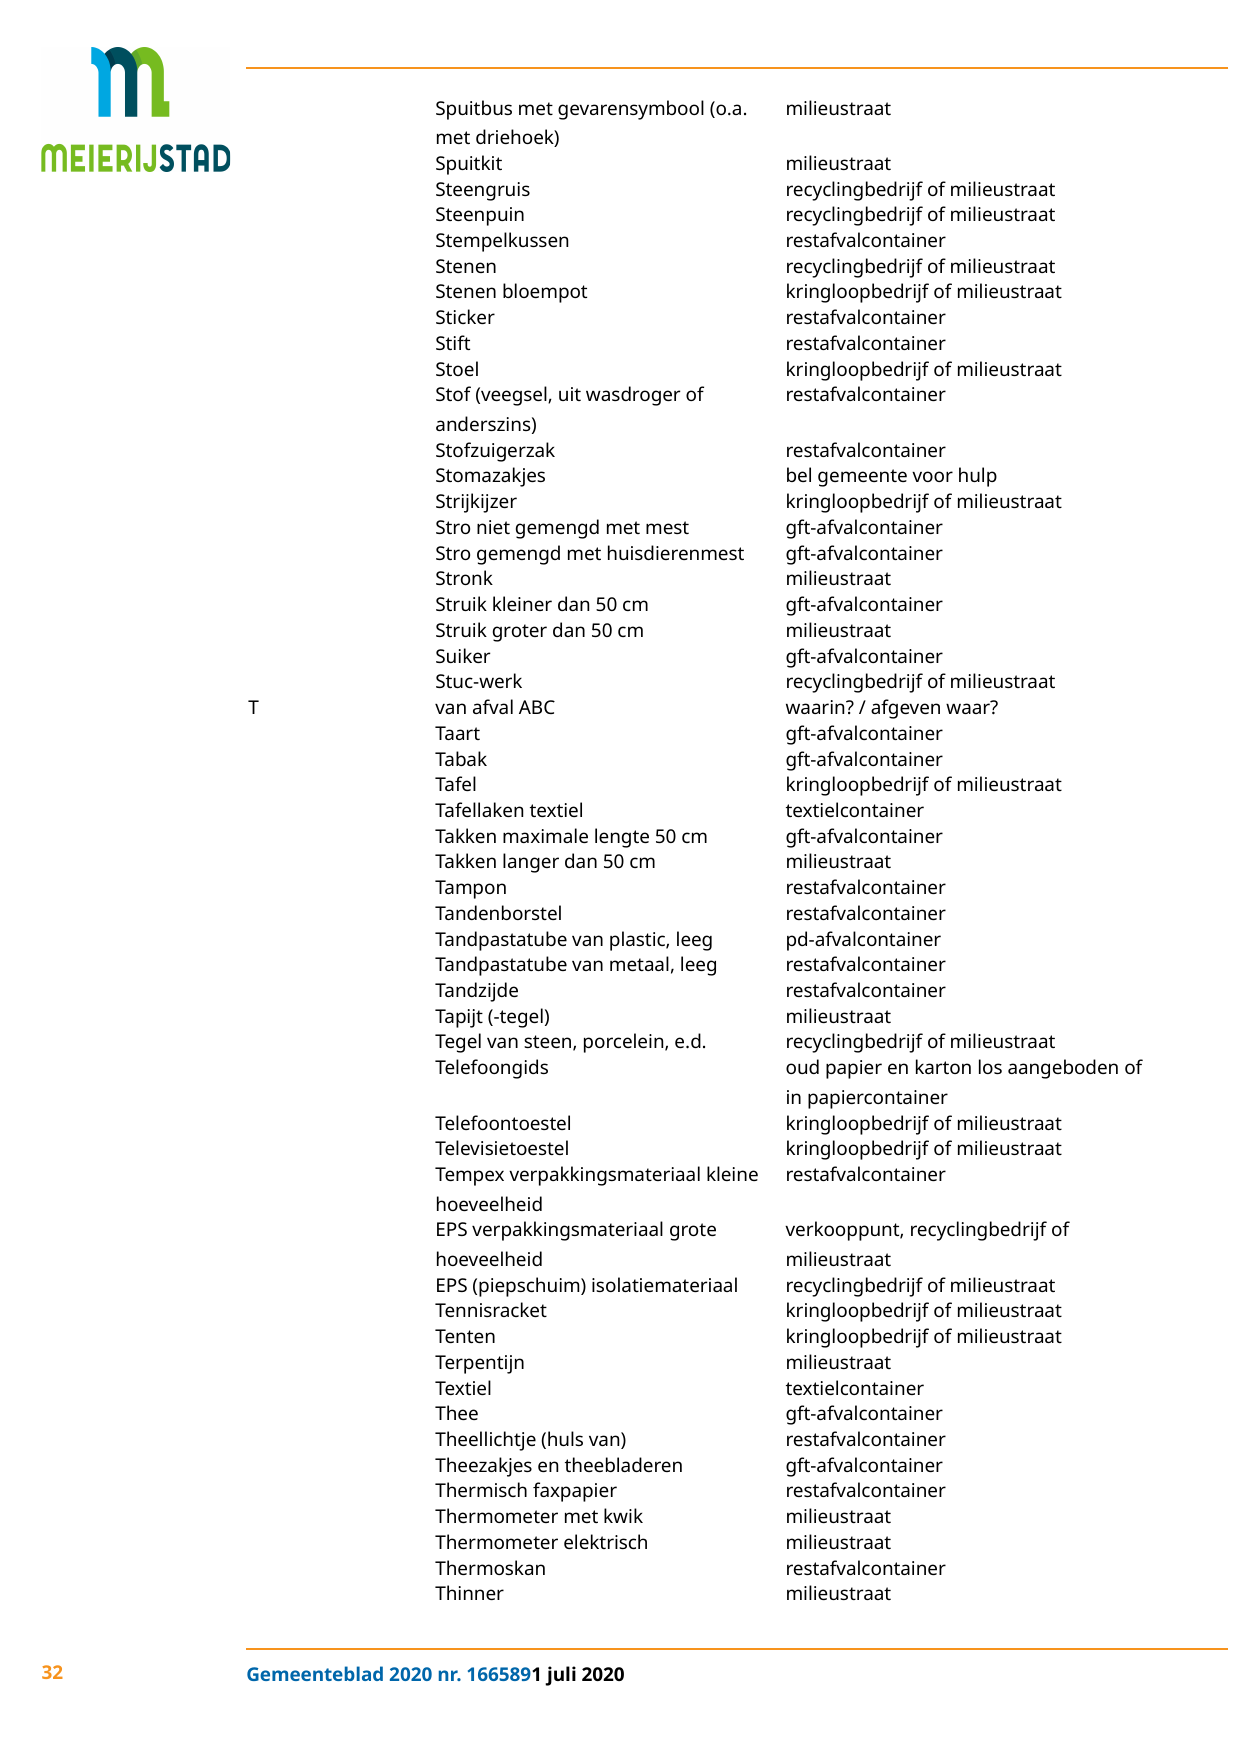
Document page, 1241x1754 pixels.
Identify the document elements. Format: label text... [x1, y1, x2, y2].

table_cell gft-afvalcontainer [785, 1452, 1152, 1478]
table_cell kringloopbedrijf of milieustraat [785, 1323, 1152, 1349]
table_cell milieustraat [785, 95, 1152, 150]
table_cell Tapijt (-tegel) [435, 1003, 785, 1029]
table_cell oud papier en karton los aangeboden of in papiercontainer [785, 1055, 1152, 1110]
table_cell Struik kleiner dan 50 cm [435, 591, 785, 617]
table_cell [248, 1136, 435, 1161]
table_cell milieustraat [785, 617, 1152, 643]
table_cell [248, 227, 435, 253]
table_cell [248, 977, 435, 1003]
table_cell restafvalcontainer [785, 437, 1152, 463]
table_cell [248, 176, 435, 202]
table_cell [248, 305, 435, 330]
table_cell [248, 1323, 435, 1349]
table_cell Textiel [435, 1375, 785, 1401]
table_cell [248, 952, 435, 977]
table_cell Telefoontoestel [435, 1110, 785, 1136]
table_cell kringloopbedrijf of milieustraat [785, 279, 1152, 304]
table_cell kringloopbedrijf of milieustraat [785, 1136, 1152, 1161]
table_cell bel gemeente voor hulp [785, 463, 1152, 488]
table_cell gft-afvalcontainer [785, 591, 1152, 617]
table_cell [248, 1581, 435, 1606]
table_cell [248, 463, 435, 488]
table_cell Tafel [435, 771, 785, 797]
table_cell Thermisch faxpapier [435, 1478, 785, 1503]
table_cell milieustraat [785, 1003, 1152, 1029]
table_cell Spuitbus met gevarensymbool (o.a. met driehoek) [435, 95, 785, 150]
table_cell textielcontainer [785, 797, 1152, 823]
table_cell [248, 1003, 435, 1029]
table_cell EPS verpakkingsmateriaal grote hoeveelheid [435, 1217, 785, 1272]
table_cell Sticker [435, 305, 785, 330]
table_cell [248, 1555, 435, 1581]
table_cell Strijkijzer [435, 489, 785, 514]
table_cell Stenen [435, 253, 785, 279]
table_cell Tandzijde [435, 977, 785, 1003]
table_cell recyclingbedrijf of milieustraat [785, 176, 1152, 202]
table_cell [248, 382, 435, 437]
table_cell recyclingbedrijf of milieustraat [785, 669, 1152, 694]
table_cell [248, 95, 435, 150]
table_cell kringloopbedrijf of milieustraat [785, 489, 1152, 514]
table_cell Stempelkussen [435, 227, 785, 253]
table_cell Stro niet gemengd met mest [435, 514, 785, 540]
table_cell Stomazakjes [435, 463, 785, 488]
table_cell [248, 746, 435, 771]
table_cell [248, 330, 435, 356]
table_cell [248, 1349, 435, 1375]
table_cell Tenten [435, 1323, 785, 1349]
table_cell Telefoongids [435, 1055, 785, 1110]
table_cell [248, 1161, 435, 1217]
table_cell Struik groter dan 50 cm [435, 617, 785, 643]
table_cell Tandpastatube van metaal, leeg [435, 952, 785, 977]
table_cell Stofzuigerzak [435, 437, 785, 463]
table_cell kringloopbedrijf of milieustraat [785, 771, 1152, 797]
table_cell [248, 1217, 435, 1272]
table_cell Steenpuin [435, 202, 785, 227]
table_cell Stuc-werk [435, 669, 785, 694]
table_cell Tafellaken textiel [435, 797, 785, 823]
table_cell [248, 1504, 435, 1529]
table_cell Steengruis [435, 176, 785, 202]
table_cell Thermometer met kwik [435, 1504, 785, 1529]
table_cell gft-afvalcontainer [785, 720, 1152, 746]
table_cell [248, 437, 435, 463]
table_cell Suiker [435, 643, 785, 668]
table_cell milieustraat [785, 1529, 1152, 1555]
table_cell kringloopbedrijf of milieustraat [785, 1110, 1152, 1136]
table_cell Tandpastatube van plastic, leeg [435, 926, 785, 952]
table_cell restafvalcontainer [785, 305, 1152, 330]
table_cell kringloopbedrijf of milieustraat [785, 1298, 1152, 1323]
table_cell restafvalcontainer [785, 977, 1152, 1003]
table_cell restafvalcontainer [785, 227, 1152, 253]
table_cell kringloopbedrijf of milieustraat [785, 356, 1152, 382]
table_cell [248, 849, 435, 874]
table_cell gft-afvalcontainer [785, 746, 1152, 771]
table_cell milieustraat [785, 849, 1152, 874]
table_cell verkooppunt, recyclingbedrijf of milieustraat [785, 1217, 1152, 1272]
table_cell [248, 356, 435, 382]
table_cell Theezakjes en theebladeren [435, 1452, 785, 1478]
table_cell Thinner [435, 1581, 785, 1606]
table_cell van afval ABC [435, 694, 785, 720]
table_cell [248, 202, 435, 227]
table_cell restafvalcontainer [785, 1161, 1152, 1217]
table_cell Theellichtje (huls van) [435, 1426, 785, 1452]
table_cell gft-afvalcontainer [785, 540, 1152, 566]
table_cell recyclingbedrijf of milieustraat [785, 1029, 1152, 1054]
table_cell Tampon [435, 874, 785, 900]
table_cell [248, 617, 435, 643]
table_cell restafvalcontainer [785, 330, 1152, 356]
table_cell gft-afvalcontainer [785, 823, 1152, 849]
table_cell recyclingbedrijf of milieustraat [785, 202, 1152, 227]
table_cell [248, 900, 435, 926]
table_cell [248, 1375, 435, 1401]
table_cell Tandenborstel [435, 900, 785, 926]
table_cell milieustraat [785, 1504, 1152, 1529]
table_cell Taart [435, 720, 785, 746]
table_cell Tennisracket [435, 1298, 785, 1323]
table_cell Televisietoestel [435, 1136, 785, 1161]
table_cell textielcontainer [785, 1375, 1152, 1401]
table_cell Stronk [435, 566, 785, 591]
table_cell [248, 1055, 435, 1110]
table_cell [248, 514, 435, 540]
table_cell restafvalcontainer [785, 1426, 1152, 1452]
table_cell T [248, 694, 435, 720]
table_cell [248, 253, 435, 279]
table_cell [248, 1529, 435, 1555]
table_cell [248, 1298, 435, 1323]
table_cell [248, 771, 435, 797]
table_cell gft-afvalcontainer [785, 643, 1152, 668]
table_cell gft-afvalcontainer [785, 1401, 1152, 1426]
table_cell EPS (piepschuim) isolatiemateriaal [435, 1272, 785, 1298]
table_cell [248, 279, 435, 304]
table_cell Stof (veegsel, uit wasdroger of anderszins) [435, 382, 785, 437]
table_cell milieustraat [785, 1349, 1152, 1375]
table_cell [248, 1110, 435, 1136]
table_cell [248, 874, 435, 900]
table_cell restafvalcontainer [785, 900, 1152, 926]
table_cell Takken maximale lengte 50 cm [435, 823, 785, 849]
table_cell [248, 1478, 435, 1503]
table_cell [248, 643, 435, 668]
table_cell Stenen bloempot [435, 279, 785, 304]
table_cell [248, 1401, 435, 1426]
table_cell Tabak [435, 746, 785, 771]
table_cell recyclingbedrijf of milieustraat [785, 1272, 1152, 1298]
table_cell Tempex verpakkingsmateriaal kleine hoeveelheid [435, 1161, 785, 1217]
table_cell [248, 926, 435, 952]
table_cell [248, 489, 435, 514]
table_cell [248, 1452, 435, 1478]
table_cell [248, 1029, 435, 1054]
table_cell gft-afvalcontainer [785, 514, 1152, 540]
table_cell Stift [435, 330, 785, 356]
table_cell [248, 1272, 435, 1298]
table_cell pd-afvalcontainer [785, 926, 1152, 952]
table_cell restafvalcontainer [785, 382, 1152, 437]
table_cell Thermometer elektrisch [435, 1529, 785, 1555]
table_cell Thermoskan [435, 1555, 785, 1581]
table_cell Stoel [435, 356, 785, 382]
table_cell Tegel van steen, porcelein, e.d. [435, 1029, 785, 1054]
table_cell restafvalcontainer [785, 1555, 1152, 1581]
table_cell Terpentijn [435, 1349, 785, 1375]
table_cell [248, 823, 435, 849]
table_cell waarin? / afgeven waar? [785, 694, 1152, 720]
table_cell restafvalcontainer [785, 1478, 1152, 1503]
table_cell restafvalcontainer [785, 952, 1152, 977]
table_cell [248, 669, 435, 694]
picture [41, 47, 231, 172]
table_cell [248, 566, 435, 591]
table_cell [248, 720, 435, 746]
table_cell Takken langer dan 50 cm [435, 849, 785, 874]
table_cell Stro gemengd met huisdierenmest [435, 540, 785, 566]
table_cell Thee [435, 1401, 785, 1426]
table_cell recyclingbedrijf of milieustraat [785, 253, 1152, 279]
table_cell Spuitkit [435, 150, 785, 176]
table_cell milieustraat [785, 1581, 1152, 1606]
table_cell restafvalcontainer [785, 874, 1152, 900]
table_cell milieustraat [785, 150, 1152, 176]
table_cell milieustraat [785, 566, 1152, 591]
table_cell [248, 591, 435, 617]
table_cell [248, 797, 435, 823]
table_cell [248, 150, 435, 176]
table_cell [248, 1426, 435, 1452]
table_cell [248, 540, 435, 566]
